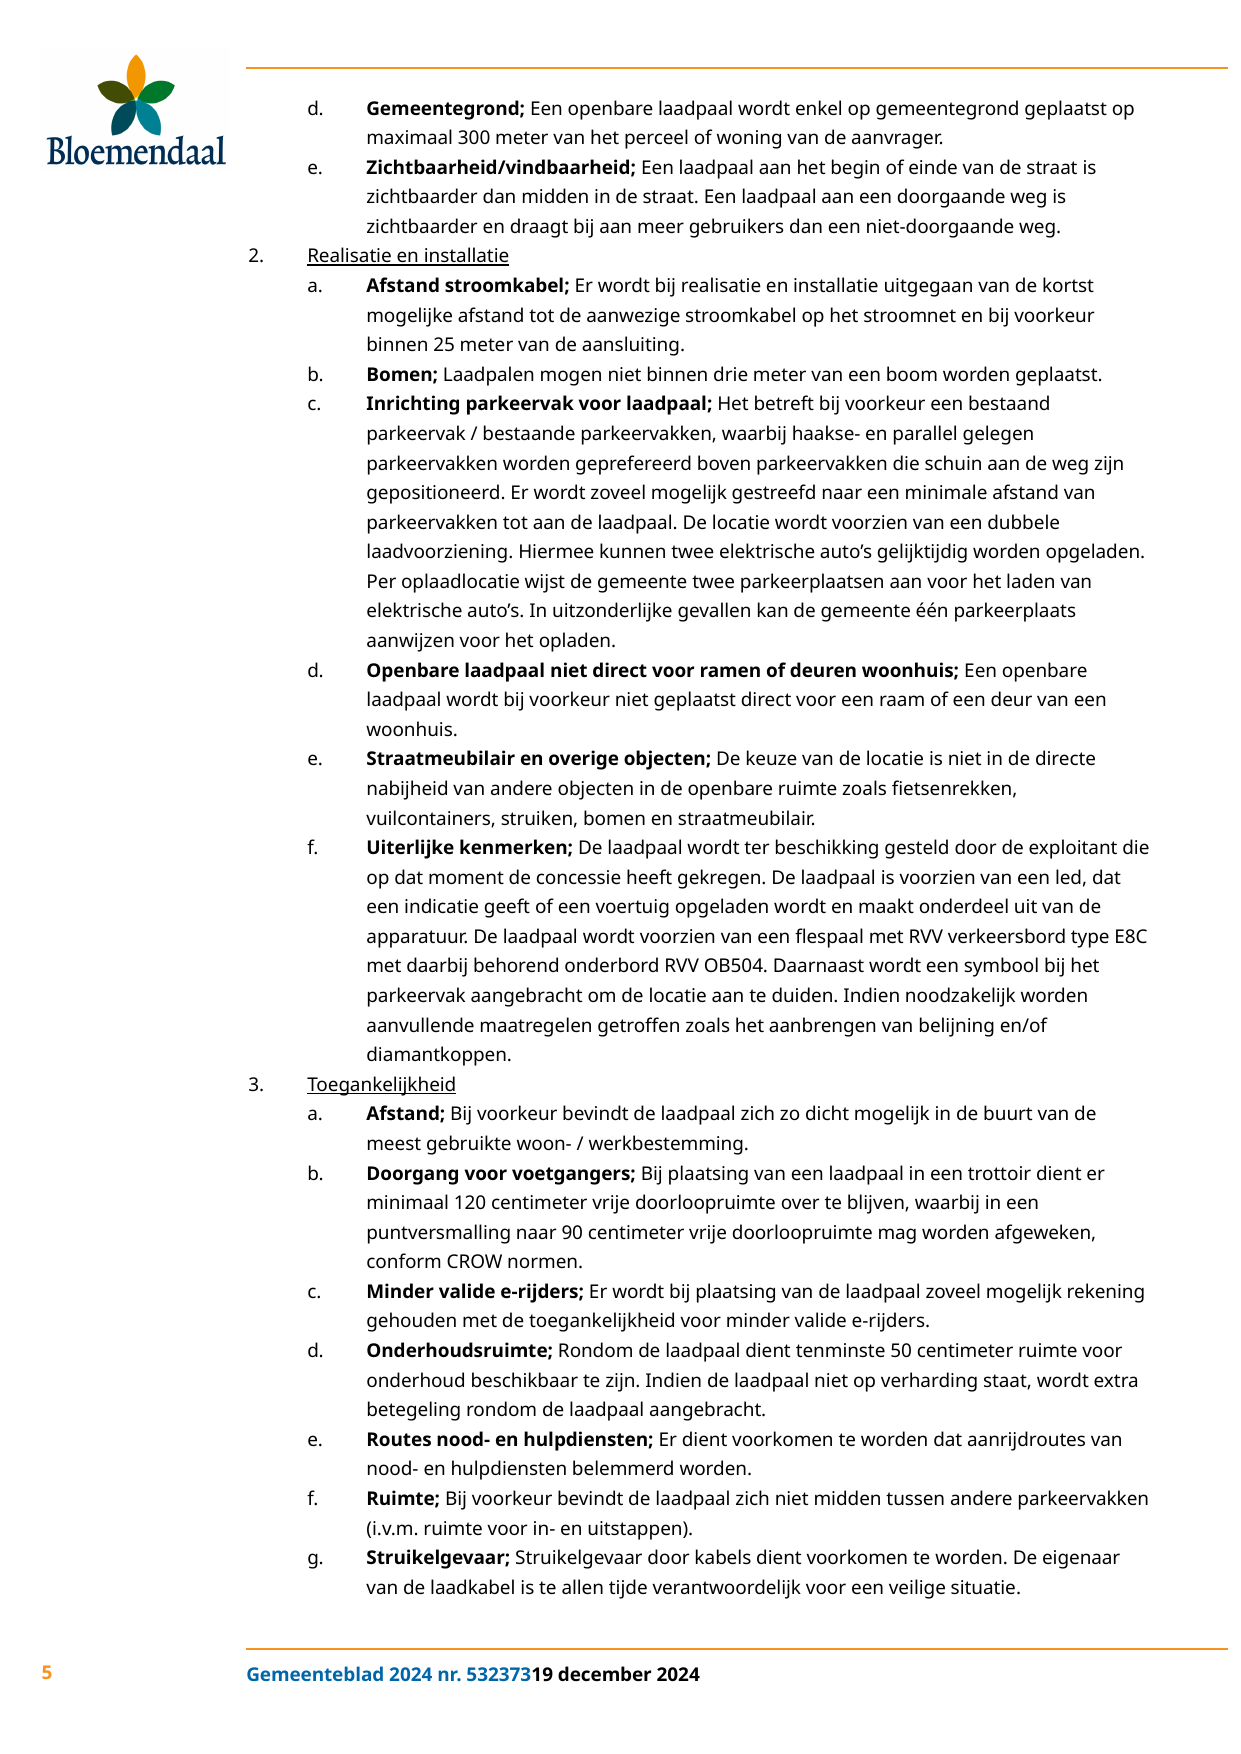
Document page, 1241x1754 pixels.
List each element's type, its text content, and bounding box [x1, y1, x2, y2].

list Gemeentegrond; Een openbare laadpaal wordt enkel op gemeentegrond geplaatst op maximaal 300 meter van het perceel of woning van de aanvrager. [307, 95, 1152, 150]
list Afstand stroomkabel; Er wordt bij realisatie en installatie uitgegaan van de kortst mogelijke afstand tot de aanwezige stroomkabel op het stroomnet en bij voorkeur binnen 25 meter van de aansluiting. [307, 272, 1152, 357]
list Uiterlijke kenmerken; De laadpaal wordt ter beschikking gesteld door de exploitant die op dat moment de concessie heeft gekregen. De laadpaal is voorzien van een led, dat een indicatie geeft of een voertuig opgeladen wordt en maakt onderdeel uit van de apparatuur. De laadpaal wordt voorzien van een flespaal met RVV verkeersbord type E8C met daarbij behorend onderbord RVV OB504. Daarnaast wordt een symbool bij het parkeervak aangebracht om de locatie aan te duiden. Indien noodzakelijk worden aanvullende maatregelen getroffen zoals het aanbrengen van belijning en/of diamantkoppen. [307, 834, 1152, 1067]
list Ruimte; Bij voorkeur bevindt de laadpaal zich niet midden tussen andere parkeervakken (i.v.m. ruimte voor in- en uitstappen). [307, 1485, 1152, 1541]
list Zichtbaarheid/vindbaarheid; Een laadpaal aan het begin of einde van de straat is zichtbaarder dan midden in de straat. Een laadpaal aan een doorgaande weg is zichtbaarder en draagt bij aan meer gebruikers dan een niet-doorgaande weg. [307, 154, 1152, 239]
list Routes nood- en hulpdiensten; Er dient voorkomen te worden dat aanrijdroutes van nood- en hulpdiensten belemmerd worden. [307, 1426, 1152, 1481]
picture [41, 47, 231, 172]
list Afstand; Bij voorkeur bevindt de laadpaal zich zo dicht mogelijk in de buurt van de meest gebruikte woon- / werkbestemming. [307, 1101, 1152, 1156]
list Openbare laadpaal niet direct voor ramen of deuren woonhuis; Een openbare laadpaal wordt bij voorkeur niet geplaatst direct voor een raam of een deur van een woonhuis. [307, 657, 1152, 742]
list Onderhoudsruimte; Rondom de laadpaal dient tenminste 50 centimeter ruimte voor onderhoud beschikbaar te zijn. Indien de laadpaal niet op verharding staat, wordt extra betegeling rondom de laadpaal aangebracht. [307, 1337, 1152, 1422]
list Realisatie en installatie [248, 243, 1152, 268]
list Straatmeubilair en overige objecten; De keuze van de locatie is niet in de directe nabijheid van andere objecten in de openbare ruimte zoals fietsenrekken, vuilcontainers, struiken, bomen en straatmeubilair. [307, 746, 1152, 831]
list Doorgang voor voetgangers; Bij plaatsing van een laadpaal in een trottoir dient er minimaal 120 centimeter vrije doorloopruimte over te blijven, waarbij in een puntversmalling naar 90 centimeter vrije doorloopruimte mag worden afgeweken, conform CROW normen. [307, 1160, 1152, 1274]
list Minder valide e-rijders; Er wordt bij plaatsing van de laadpaal zoveel mogelijk rekening gehouden met de toegankelijkheid voor minder valide e-rijders. [307, 1278, 1152, 1333]
list Inrichting parkeervak voor laadpaal; Het betreft bij voorkeur een bestaand parkeervak / bestaande parkeervakken, waarbij haakse- en parallel gelegen parkeervakken worden geprefereerd boven parkeervakken die schuin aan de weg zijn gepositioneerd. Er wordt zoveel mogelijk gestreefd naar een minimale afstand van parkeervakken tot aan de laadpaal. De locatie wordt voorzien van een dubbele laadvoorziening. Hiermee kunnen twee elektrische auto’s gelijktijdig worden opgeladen. Per oplaadlocatie wijst de gemeente twee parkeerplaatsen aan voor het laden van elektrische auto’s. In uitzonderlijke gevallen kan de gemeente één parkeerplaats aanwijzen voor het opladen. [307, 391, 1152, 653]
list Struikelgevaar; Struikelgevaar door kabels dient voorkomen te worden. De eigenaar van de laadkabel is te allen tijde verantwoordelijk voor een veilige situatie. [307, 1544, 1152, 1600]
list Toegankelijkheid [248, 1071, 1152, 1097]
list Bomen; Laadpalen mogen niet binnen drie meter van een boom worden geplaatst. [307, 361, 1152, 387]
